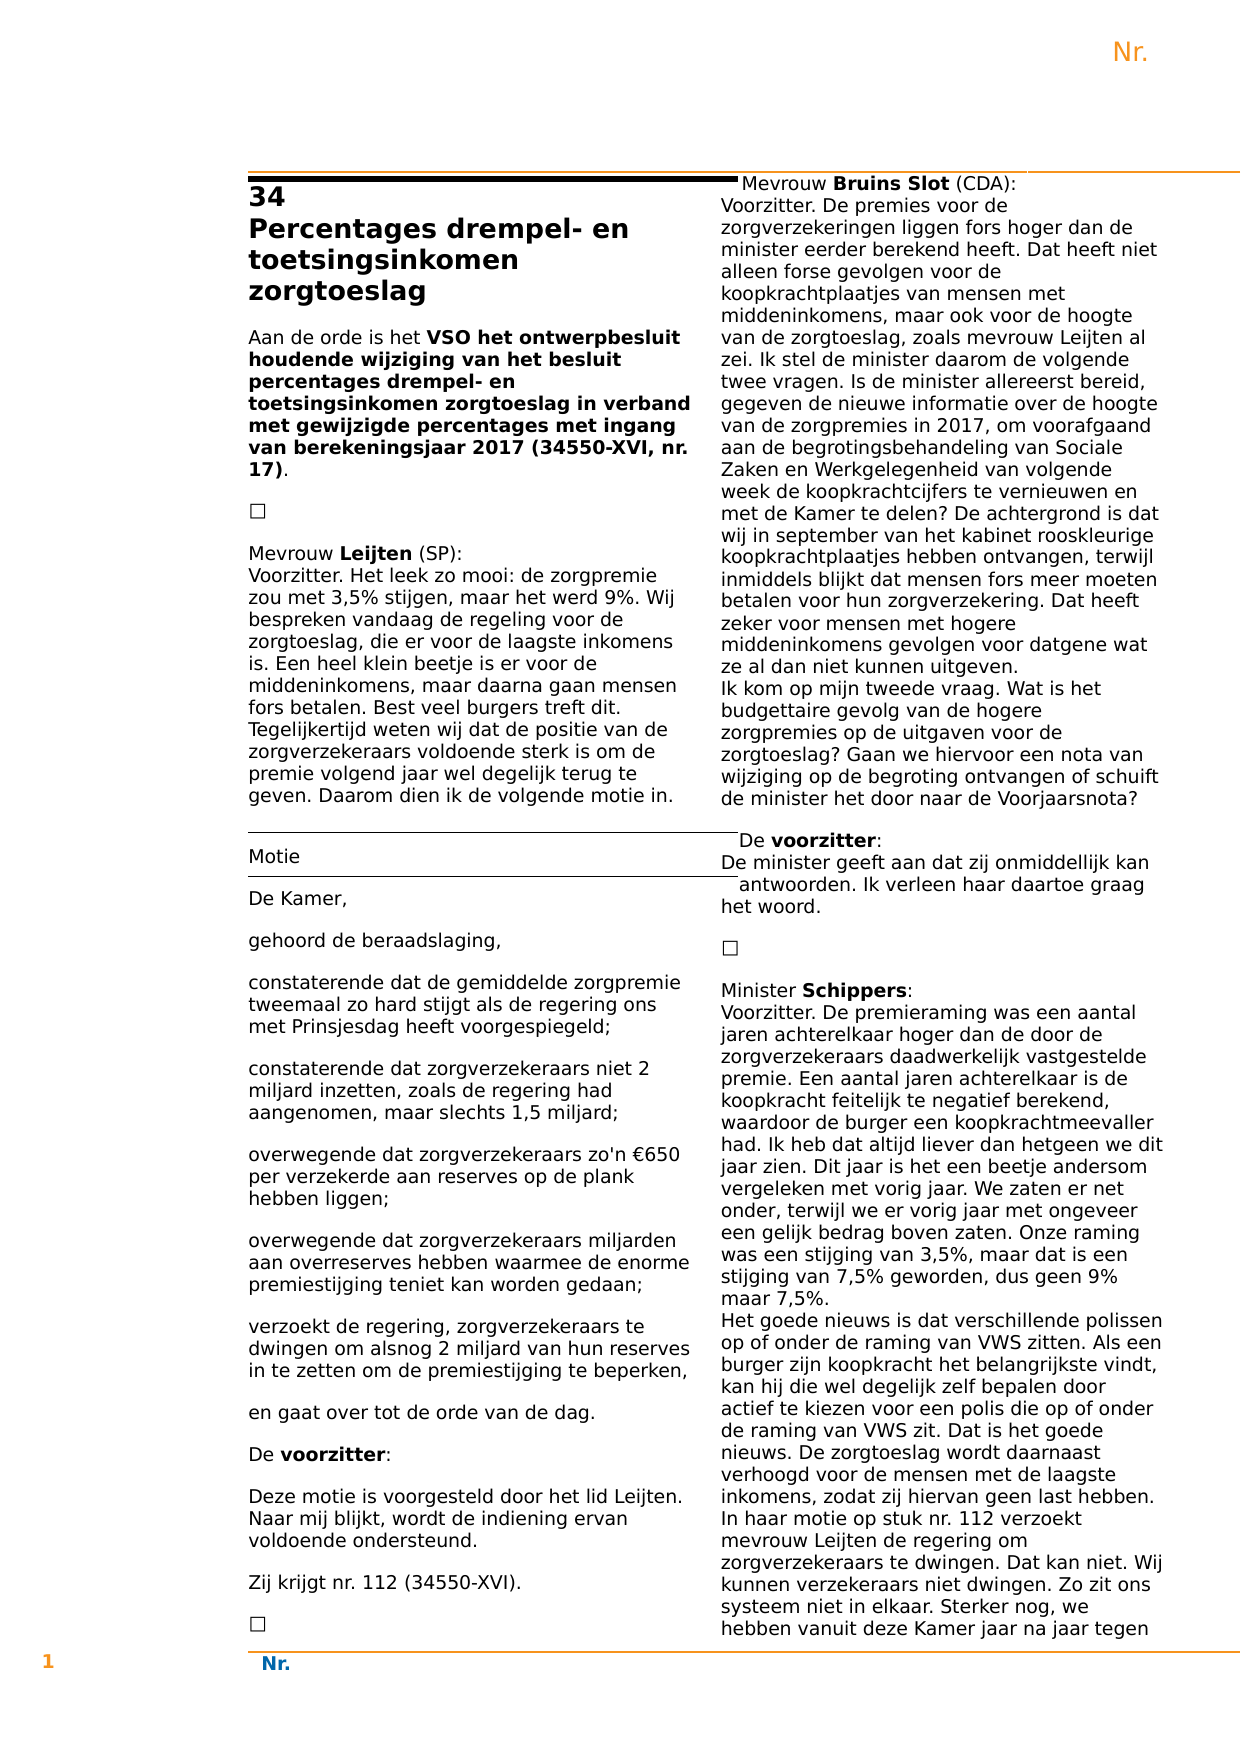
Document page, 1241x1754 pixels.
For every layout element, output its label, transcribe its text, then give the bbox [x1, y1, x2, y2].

title 34 Percentages drempel- en toetsingsinkomen zorgtoeslag [248, 182, 691, 307]
text ⬜ [248, 501, 691, 523]
text Voorzitter. Het leek zo mooi: de zorgpremie zou met 3,5% stijgen, maar het werd 9%. Wij bespreken vandaag de regeling voor de zorgtoeslag, die er voor de laagste inkomens is. Een heel klein beetje is er voor de middeninkomens, maar daarna gaan mensen fors betalen. Best veel burgers treft dit. Tegelijkertijd weten wij dat de positie van de zorgverzekeraars voldoende sterk is om de premie volgend jaar wel degelijk terug te geven. Daarom dien ik de volgende motie in. [248, 565, 691, 806]
text gehoord de beraadslaging, [248, 930, 691, 952]
text Aan de orde is het VSO het ontwerpbesluit houdende wijziging van het besluit percentages drempel- en toetsingsinkomen zorgtoeslag in verband met gewijzigde percentages met ingang van berekeningsjaar 2017 (34550-XVI, nr. 17). [248, 327, 691, 481]
text constaterende dat de gemiddelde zorgpremie tweemaal zo hard stijgt als de regering ons met Prinsjesdag heeft voorgespiegeld; [248, 972, 691, 1038]
text Mevrouw Leijten (SP): [248, 543, 691, 565]
text De voorzitter: [248, 1444, 691, 1466]
text Het goede nieuws is dat verschillende polissen op of onder de raming van VWS zitten. Als een burger zijn koopkracht het belangrijkste vindt, kan hij die wel degelijk zelf bepalen door actief te kiezen voor een polis die op of onder de raming van VWS zit. Dat is het goede nieuws. De zorgtoeslag wordt daarnaast verhoogd voor de mensen met de laagste inkomens, zodat zij hiervan geen last hebben. [721, 1310, 1163, 1508]
text verzoekt de regering, zorgverzekeraars te dwingen om alsnog 2 miljard van hun reserves in te zetten om de premiestijging te beperken, [248, 1316, 691, 1382]
text constaterende dat zorgverzekeraars niet 2 miljard inzetten, zoals de regering had aangenomen, maar slechts 1,5 miljard; [248, 1058, 691, 1124]
text De voorzitter: [721, 830, 1163, 852]
text Ik kom op mijn tweede vraag. Wat is het budgettaire gevolg van de hogere zorgpremies op de uitgaven voor de zorgtoeslag? Gaan we hiervoor een nota van wijziging op de begroting ontvangen of schuift de minister het door naar de Voorjaarsnota? [721, 678, 1163, 810]
text Motie [248, 846, 691, 868]
text ⬜ [248, 1614, 691, 1636]
text Mevrouw Bruins Slot (CDA): [721, 173, 1163, 195]
text Voorzitter. De premieraming was een aantal jaren achterelkaar hoger dan de door de zorgverzekeraars daadwerkelijk vastgestelde premie. Een aantal jaren achterelkaar is de koopkracht feitelijk te negatief berekend, waardoor de burger een koopkrachtmeevaller had. Ik heb dat altijd liever dan hetgeen we dit jaar zien. Dit jaar is het een beetje andersom vergeleken met vorig jaar. We zaten er net onder, terwijl we er vorig jaar met ongeveer een gelijk bedrag boven zaten. Onze raming was een stijging van 3,5%, maar dat is een stijging van 7,5% geworden, dus geen 9% maar 7,5%. [721, 1002, 1163, 1310]
text overwegende dat zorgverzekeraars zo'n €650 per verzekerde aan reserves op de plank hebben liggen; [248, 1144, 691, 1210]
text Minister Schippers: [721, 980, 1163, 1002]
text Zij krijgt nr. 112 (34550-XVI). [248, 1572, 691, 1594]
text en gaat over tot de orde van de dag. [248, 1402, 691, 1424]
text De minister geeft aan dat zij onmiddellijk kan antwoorden. Ik verleen haar daartoe graag het woord. [721, 852, 1163, 918]
text Voorzitter. De premies voor de zorgverzekeringen liggen fors hoger dan de minister eerder berekend heeft. Dat heeft niet alleen forse gevolgen voor de koopkrachtplaatjes van mensen met middeninkomens, maar ook voor de hoogte van de zorgtoeslag, zoals mevrouw Leijten al zei. Ik stel de minister daarom de volgende twee vragen. Is de minister allereerst bereid, gegeven de nieuwe informatie over de hoogte van de zorgpremies in 2017, om voorafgaand aan de begrotingsbehandeling van Sociale Zaken en Werkgelegenheid van volgende week de koopkrachtcijfers te vernieuwen en met de Kamer te delen? De achtergrond is dat wij in september van het kabinet rooskleurige koopkrachtplaatjes hebben ontvangen, terwijl inmiddels blijkt dat mensen fors meer moeten betalen voor hun zorgverzekering. Dat heeft zeker voor mensen met hogere middeninkomens gevolgen voor datgene wat ze al dan niet kunnen uitgeven. [721, 195, 1163, 678]
text overwegende dat zorgverzekeraars miljarden aan overreserves hebben waarmee de enorme premiestijging teniet kan worden gedaan; [248, 1230, 691, 1296]
text ⬜ [721, 938, 1163, 960]
text In haar motie op stuk nr. 112 verzoekt mevrouw Leijten de regering om zorgverzekeraars te dwingen. Dat kan niet. Wij kunnen verzekeraars niet dwingen. Zo zit ons systeem niet in elkaar. Sterker nog, we hebben vanuit deze Kamer jaar na jaar tegen [721, 1508, 1163, 1639]
text Deze motie is voorgesteld door het lid Leijten. Naar mij blijkt, wordt de indiening ervan voldoende ondersteund. [248, 1486, 691, 1552]
text De Kamer, [248, 888, 691, 910]
